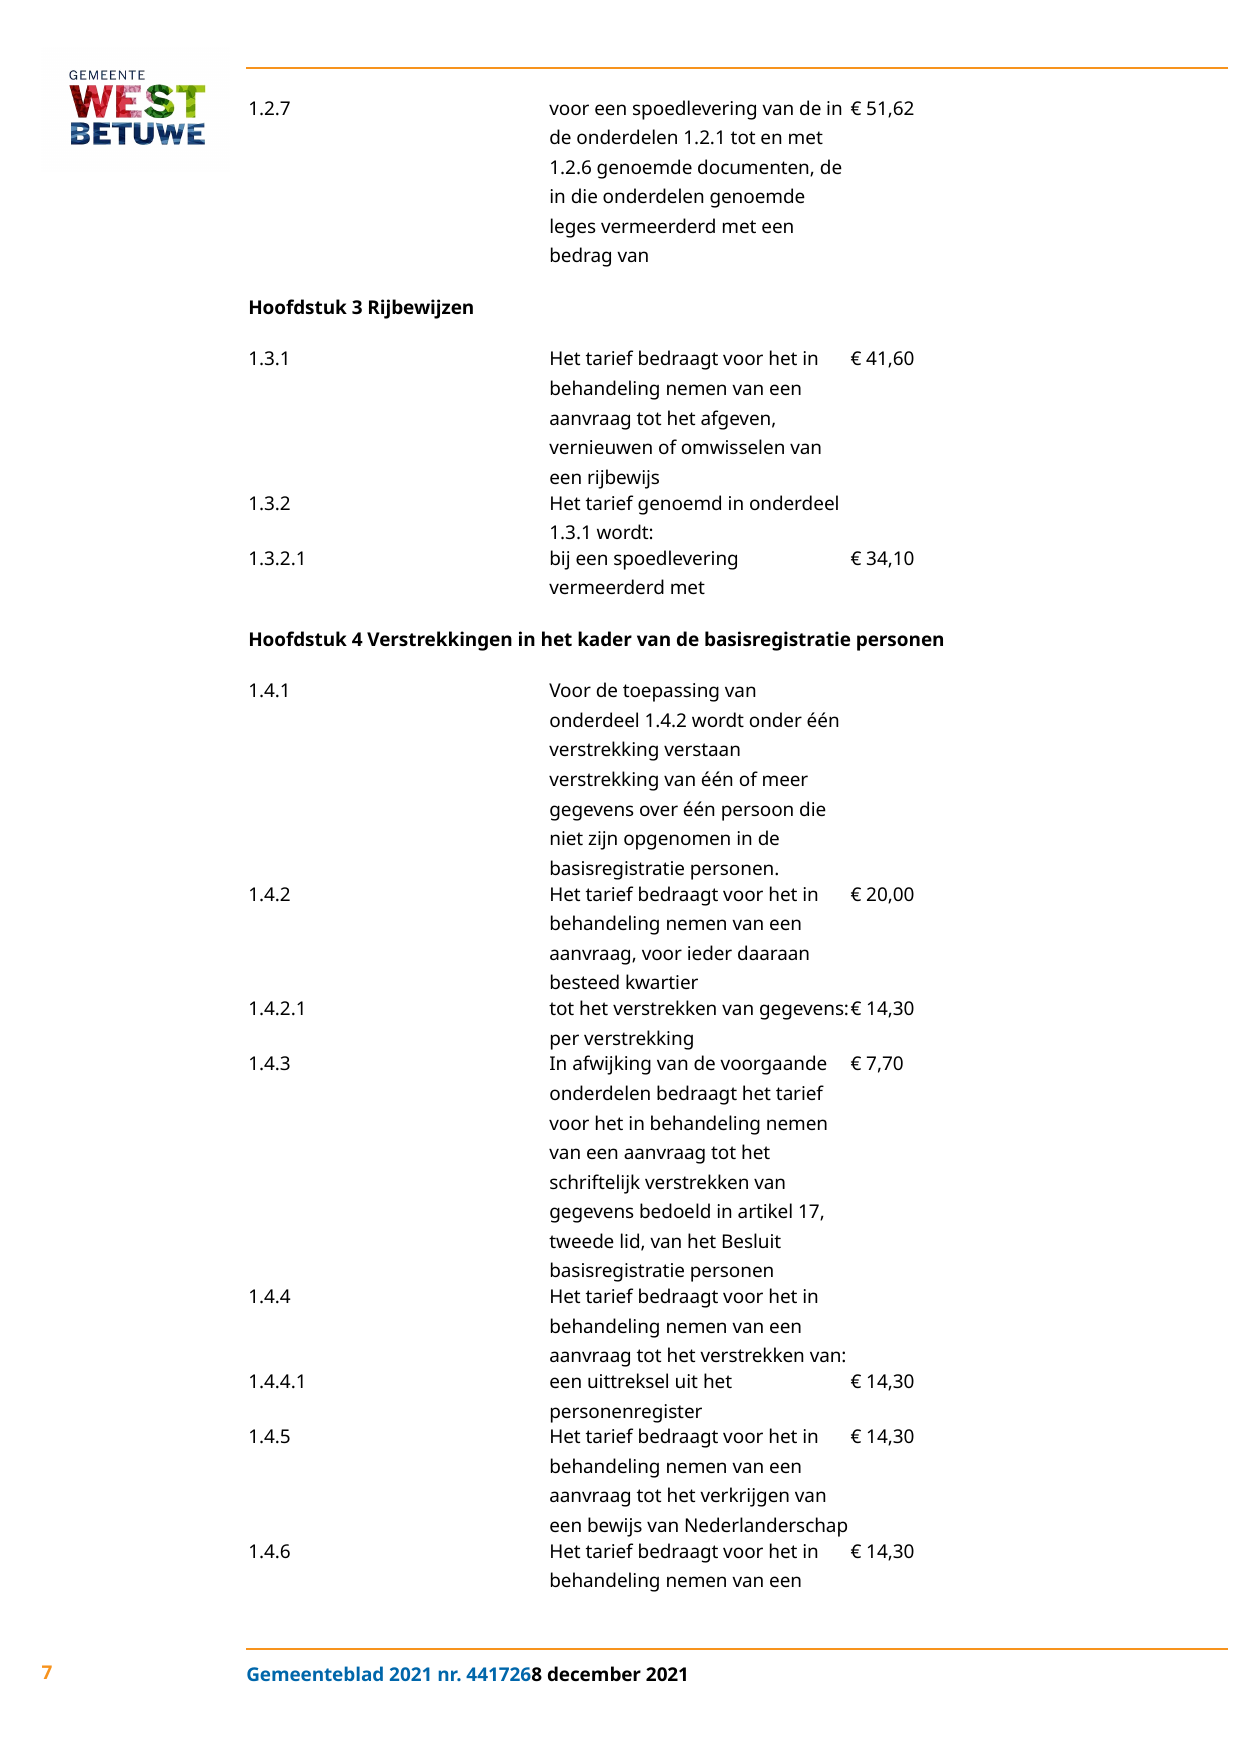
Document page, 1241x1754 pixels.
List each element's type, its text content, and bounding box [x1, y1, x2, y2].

table_cell voor een spoedlevering van de in de onderdelen 1.2.1 tot en met 1.2.6 genoemde documenten, de in die onderdelen genoemde leges vermeerderd met een bedrag van [549, 95, 850, 268]
table_cell € 34,10 [850, 545, 1152, 600]
table_cell € 7,70 [850, 1051, 1152, 1283]
table_cell [850, 320, 1152, 346]
table_cell [850, 1283, 1152, 1368]
table_cell bij een spoedlevering vermeerderd met [549, 545, 850, 600]
table_cell In afwijking van de voorgaande onderdelen bedraagt het tarief voor het in behandeling nemen van een aanvraag tot het schriftelijk verstrekken van gegevens bedoeld in artikel 17, tweede lid, van het Besluit basisregistratie personen [549, 1051, 850, 1283]
table_cell Hoofdstuk 4 Verstrekkingen in het kader van de basisregistratie personen [248, 626, 1152, 652]
table_cell Het tarief bedraagt voor het in behandeling nemen van een aanvraag tot het afgeven, vernieuwen of omwisselen van een rijbewijs [549, 346, 850, 490]
table_cell € 14,30 [850, 1538, 1152, 1593]
table_cell € 20,00 [850, 881, 1152, 995]
table_cell [248, 600, 549, 626]
table_cell Het tarief genoemd in onderdeel 1.3.1 wordt: [549, 490, 850, 545]
table_cell [549, 600, 850, 626]
table_cell Voor de toepassing van onderdeel 1.4.2 wordt onder één verstrekking verstaan verstrekking van één of meer gegevens over één persoon die niet zijn opgenomen in de basisregistratie personen. [549, 678, 850, 881]
table_cell Het tarief bedraagt voor het in behandeling nemen van een aanvraag tot het verstrekken van: [549, 1283, 850, 1368]
table_cell 1.3.1 [248, 346, 549, 490]
table_cell 1.4.4.1 [248, 1368, 549, 1423]
table_cell 1.3.2.1 [248, 545, 549, 600]
table_cell een uittreksel uit het personenregister [549, 1368, 850, 1423]
table_cell 1.4.3 [248, 1051, 549, 1283]
table_cell 1.4.2.1 [248, 995, 549, 1051]
table_cell [549, 652, 850, 677]
table_cell Het tarief bedraagt voor het in behandeling nemen van een aanvraag, voor ieder daaraan besteed kwartier [549, 881, 850, 995]
table_cell [248, 652, 549, 677]
table_cell [850, 490, 1152, 545]
table_cell 1.3.2 [248, 490, 549, 545]
table_cell 1.4.5 [248, 1424, 549, 1538]
table_cell 1.4.2 [248, 881, 549, 995]
table_cell € 51,62 [850, 95, 1152, 268]
table_cell € 41,60 [850, 346, 1152, 490]
table_cell Het tarief bedraagt voor het in behandeling nemen van een aanvraag tot het verkrijgen van een bewijs van Nederlanderschap [549, 1424, 850, 1538]
table_cell € 14,30 [850, 995, 1152, 1051]
table_cell 1.2.7 [248, 95, 549, 268]
table_cell Hoofdstuk 3 Rijbewijzen [248, 294, 1152, 320]
table_cell [248, 320, 549, 346]
table_cell [549, 320, 850, 346]
table_cell 1.4.1 [248, 678, 549, 881]
table_cell [248, 269, 549, 294]
table_cell € 14,30 [850, 1424, 1152, 1538]
table_cell [850, 678, 1152, 881]
table_cell [850, 269, 1152, 294]
table_cell Het tarief bedraagt voor het in behandeling nemen van een [549, 1538, 850, 1593]
table_cell [549, 269, 850, 294]
table_cell € 14,30 [850, 1368, 1152, 1423]
table_cell tot het verstrekken van gegevens: per verstrekking [549, 995, 850, 1051]
picture [41, 47, 231, 172]
table_cell 1.4.6 [248, 1538, 549, 1593]
table_cell [850, 600, 1152, 626]
table_cell [850, 652, 1152, 677]
table_cell 1.4.4 [248, 1283, 549, 1368]
